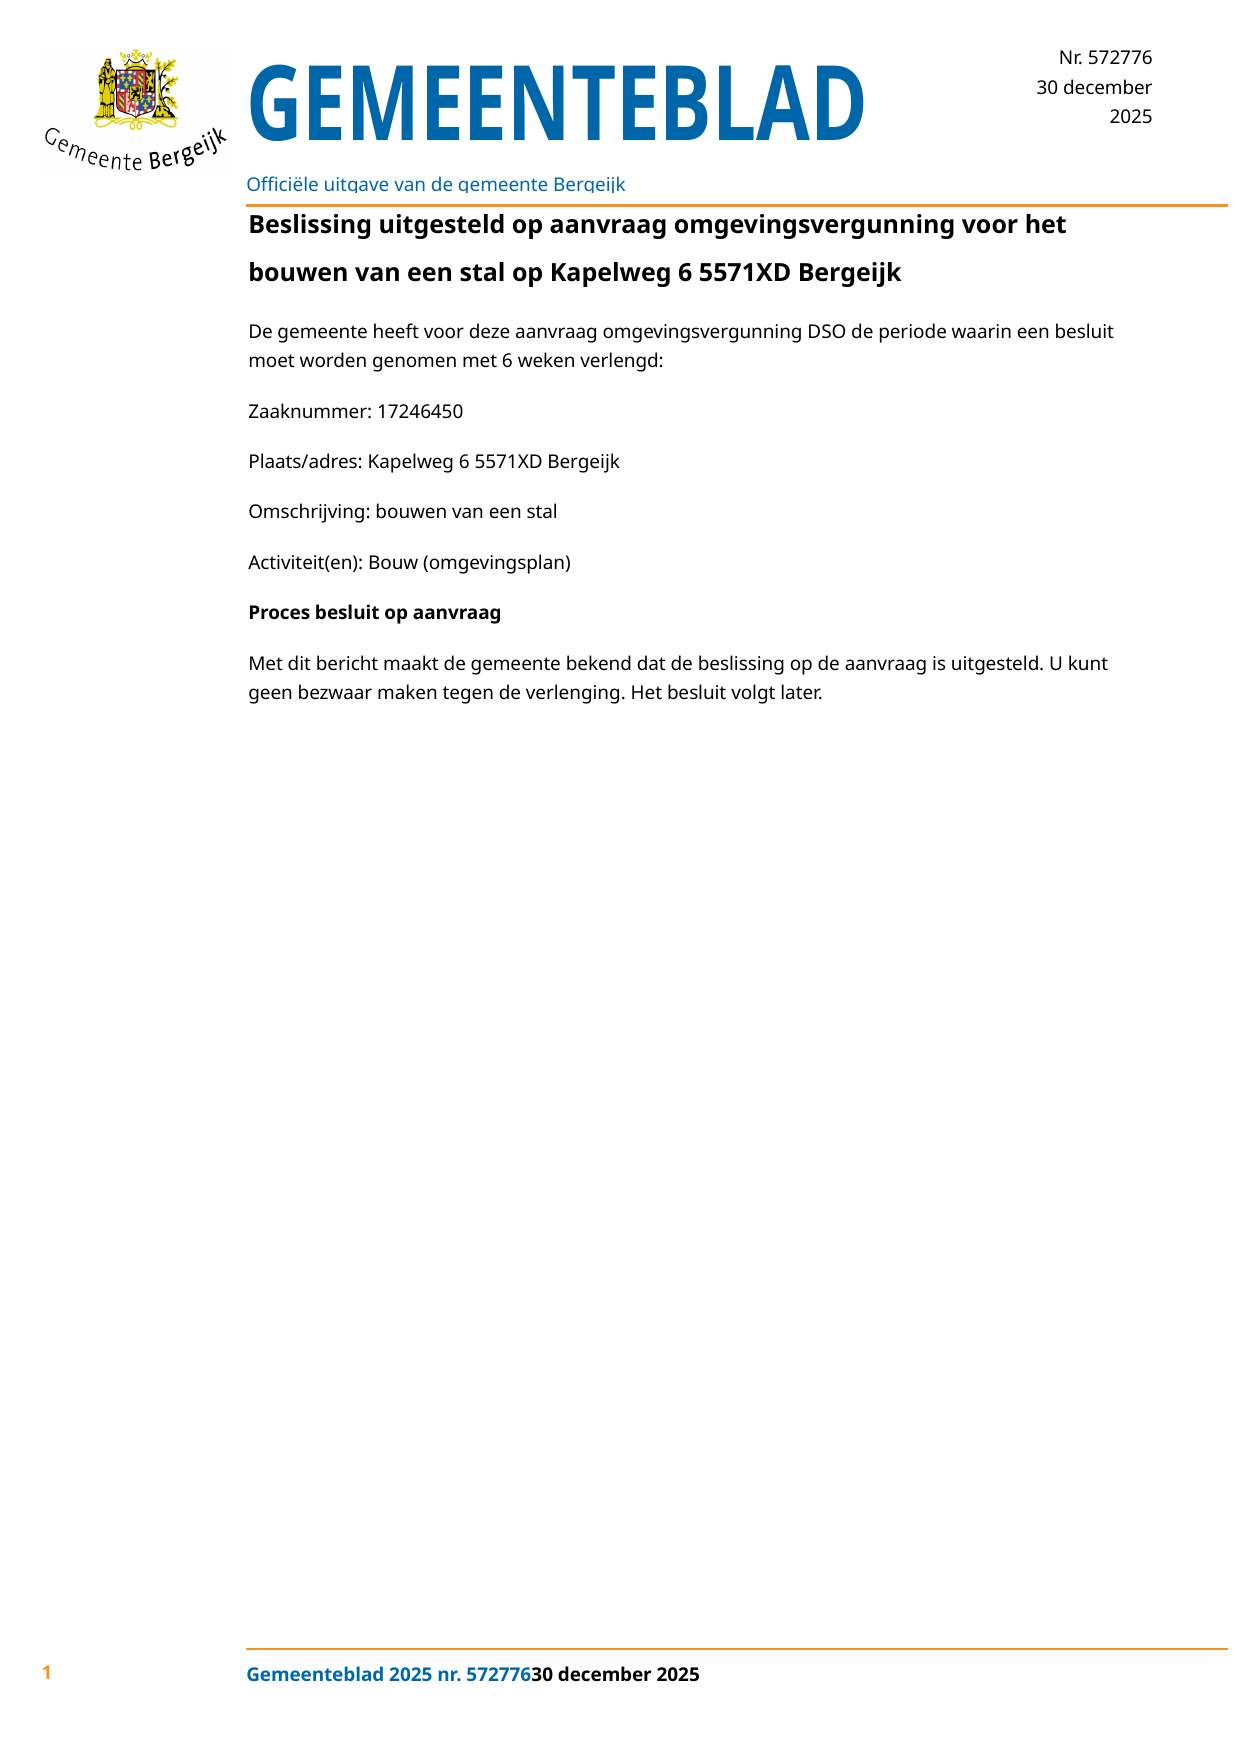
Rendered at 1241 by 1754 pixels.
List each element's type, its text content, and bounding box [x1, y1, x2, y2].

text Beslissing uitgesteld op aanvraag omgevingsvergunning voor het bouwen van een stal op Kapelweg 6 5571XD Bergeijk [248, 207, 1152, 288]
text Activiteit(en): Bouw (omgevingsplan) [248, 549, 1152, 575]
text Plaats/adres: Kapelweg 6 5571XD Bergeijk [248, 448, 1152, 474]
text Omschrijving: bouwen van een stal [248, 499, 1152, 524]
text De gemeente heeft voor deze aanvraag omgevingsvergunning DSO de periode waarin een besluit moet worden genomen met 6 weken verlengd: [248, 318, 1152, 373]
text Met dit bericht maakt de gemeente bekend dat de beslissing op de aanvraag is uitgesteld. U kunt geen bezwaar maken tegen de verlenging. Het besluit volgt later. [248, 650, 1152, 705]
text Proces besluit op aanvraag [248, 599, 1152, 625]
text Zaaknummer: 17246450 [248, 398, 1152, 424]
picture [41, 47, 231, 172]
